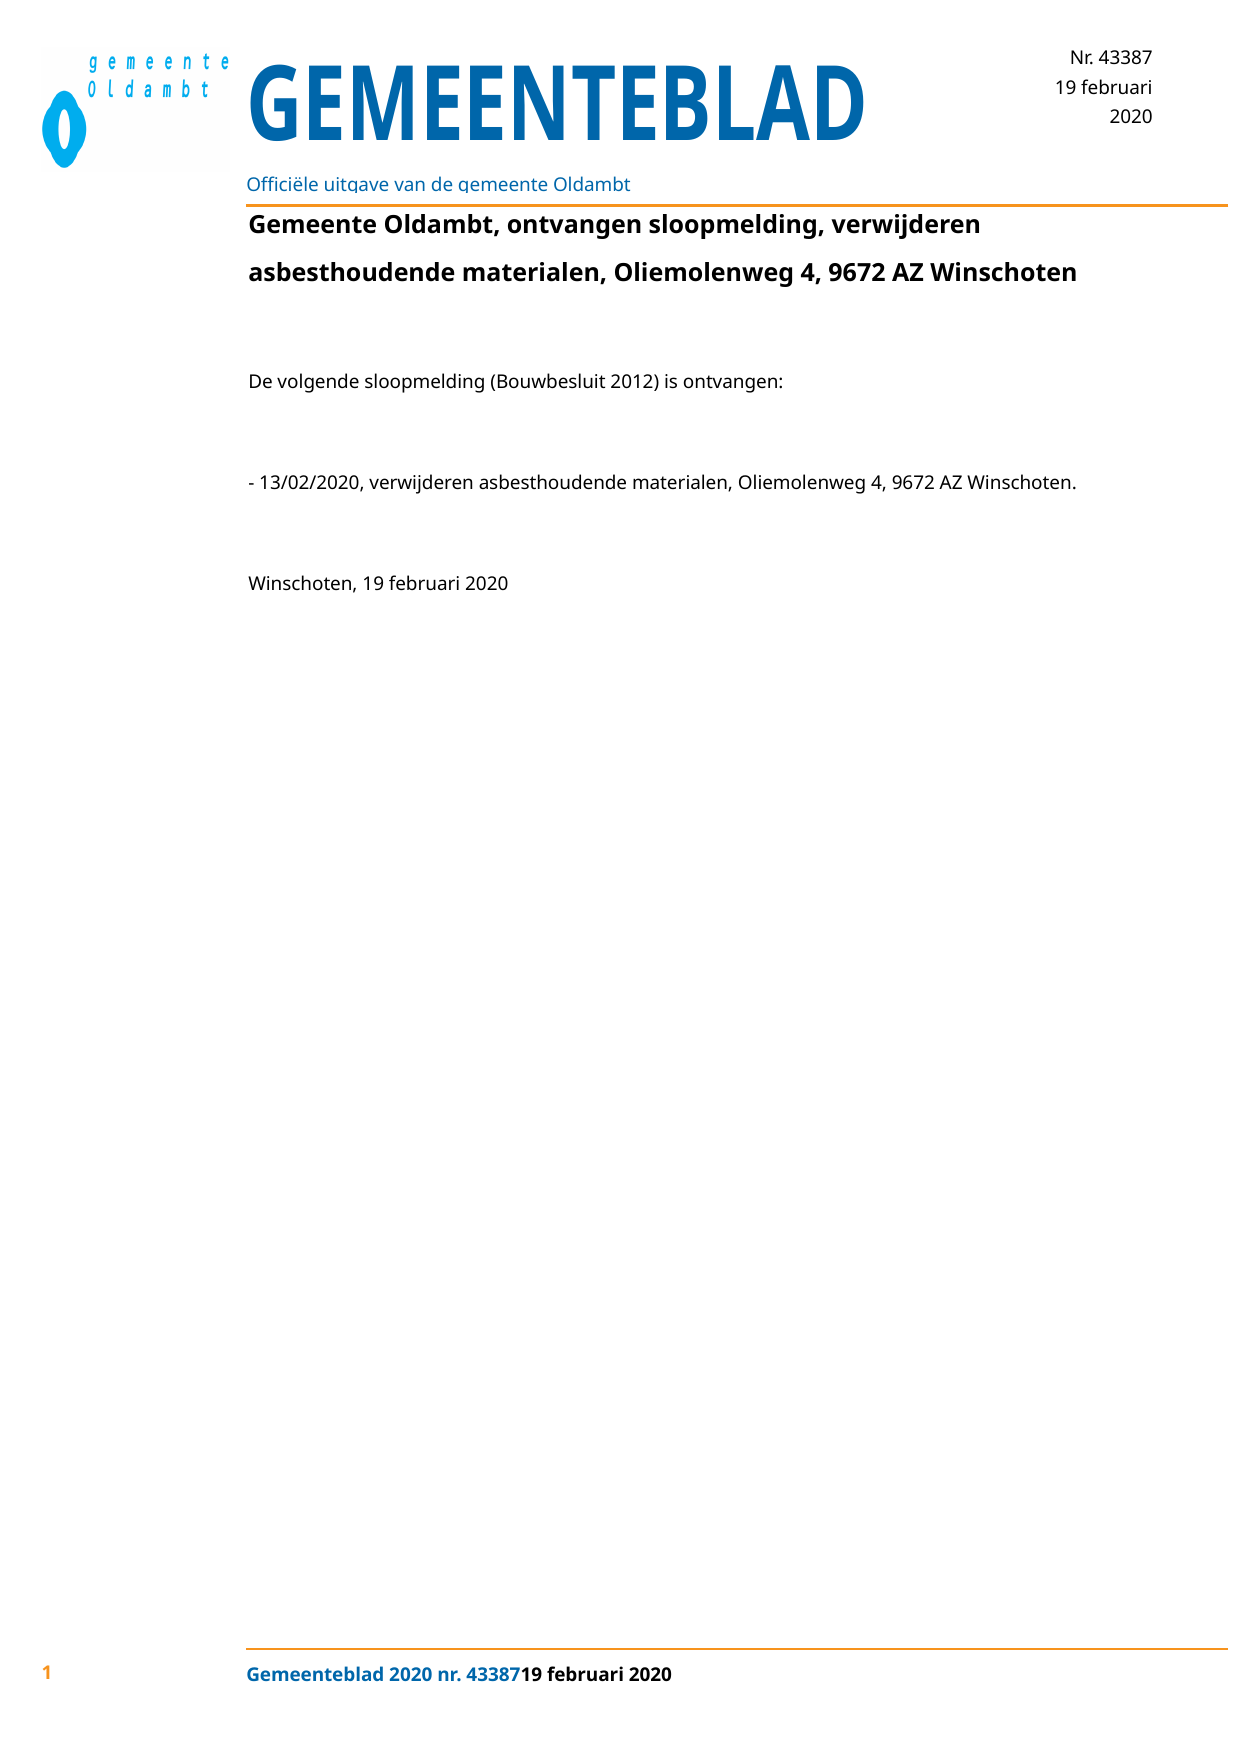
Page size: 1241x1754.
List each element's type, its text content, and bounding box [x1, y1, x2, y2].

text Gemeente Oldambt, ontvangen sloopmelding, verwijderen asbesthoudende materialen, Oliemolenweg 4, 9672 AZ Winschoten [248, 207, 1152, 288]
text - 13/02/2020, verwijderen asbesthoudende materialen, Oliemolenweg 4, 9672 AZ Winschoten. [248, 469, 1152, 495]
text Winschoten, 19 februari 2020 [248, 570, 1152, 596]
text De volgende sloopmelding (Bouwbesluit 2012) is ontvangen: [248, 368, 1152, 394]
picture [41, 47, 231, 172]
